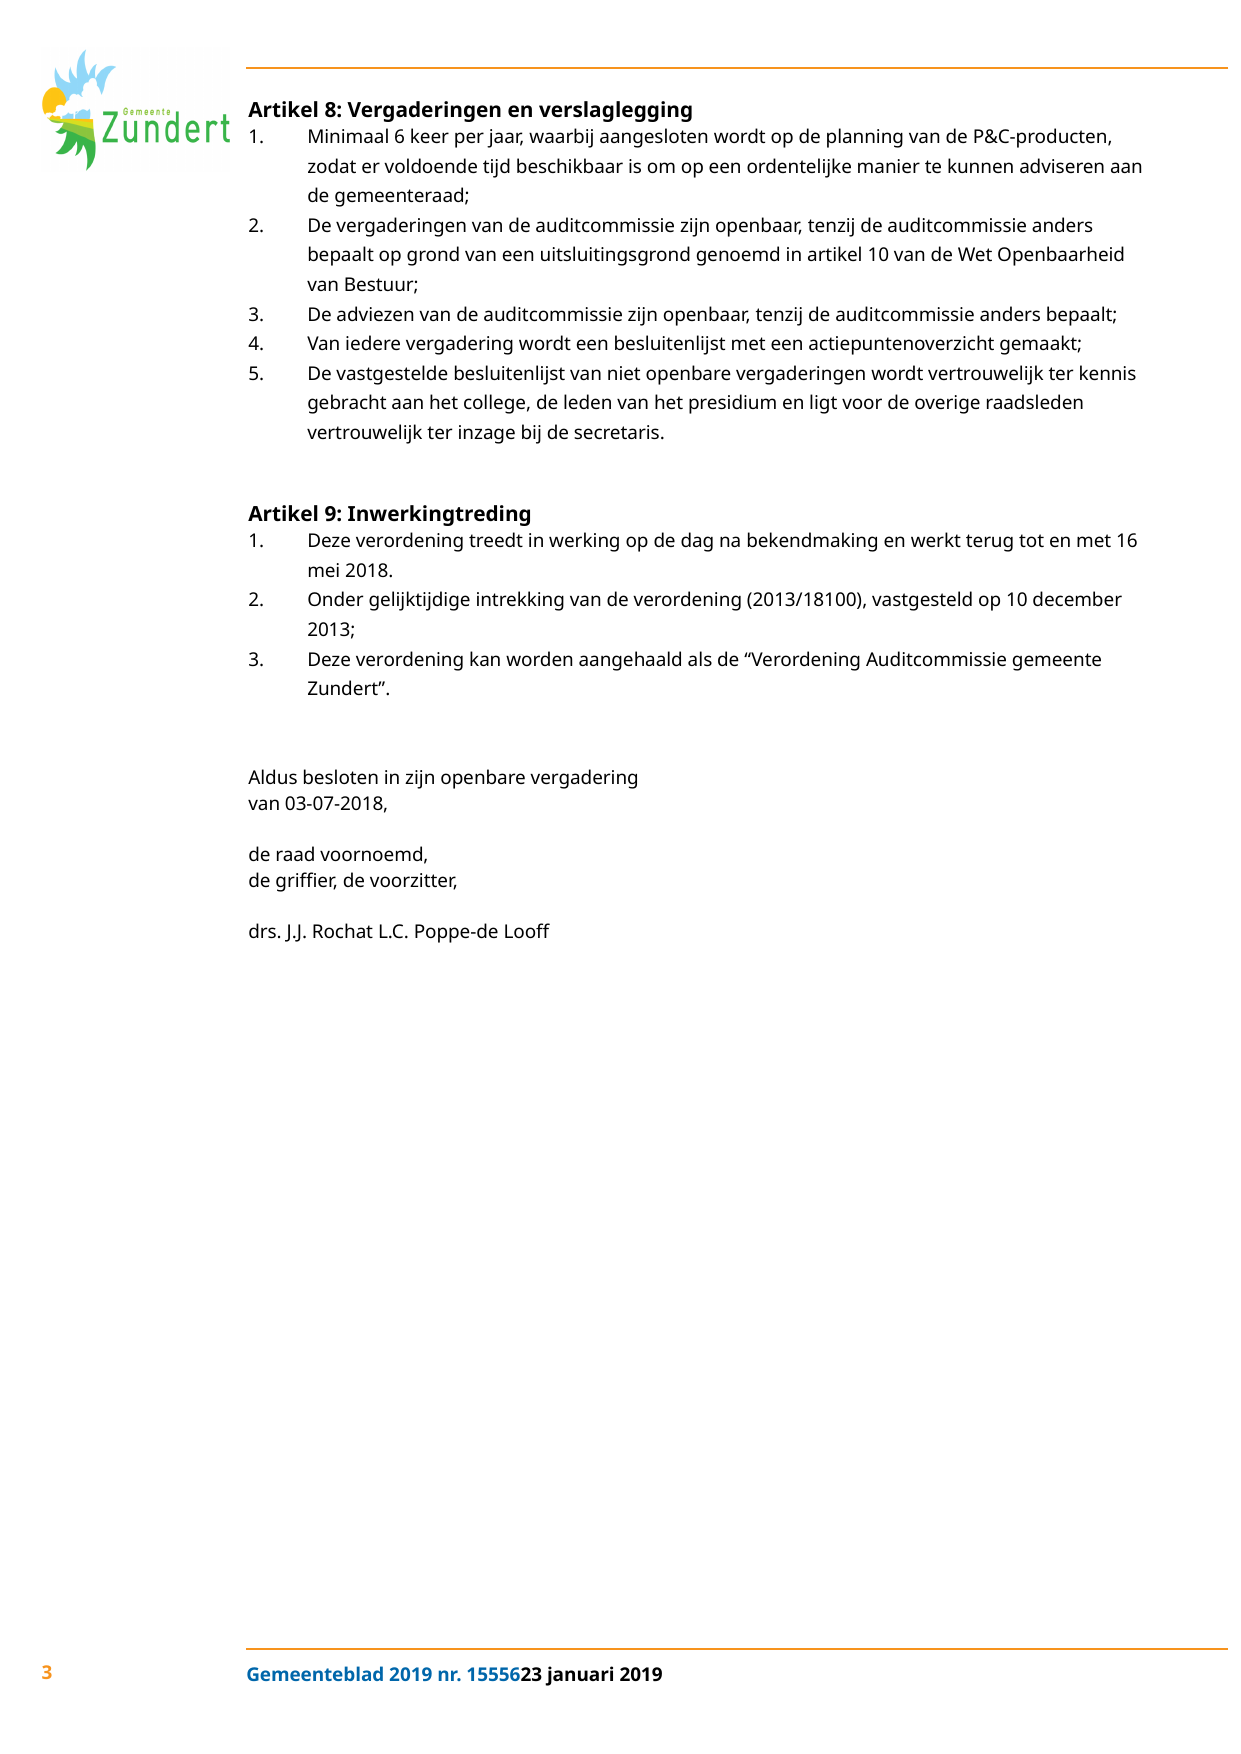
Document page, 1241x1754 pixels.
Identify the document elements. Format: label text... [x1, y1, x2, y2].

list De adviezen van de auditcommissie zijn openbaar, tenzij de auditcommissie anders bepaalt; [248, 301, 1152, 326]
text van 03-07-2018, [248, 790, 1152, 816]
text de griffier, de voorzitter, [248, 867, 1152, 893]
list Onder gelijktijdige intrekking van de verordening (2013/18100), vastgesteld op 10 december 2013; [248, 587, 1152, 642]
text Artikel 9: Inwerkingtreding [248, 499, 1152, 527]
list Minimaal 6 keer per jaar, waarbij aangesloten wordt op de planning van de P&C-producten, zodat er voldoende tijd beschikbaar is om op een ordentelijke manier te kunnen adviseren aan de gemeenteraad; [248, 123, 1152, 208]
list De vergaderingen van de auditcommissie zijn openbaar, tenzij de auditcommissie anders bepaalt op grond van een uitsluitingsgrond genoemd in artikel 10 van de Wet Openbaarheid van Bestuur; [248, 212, 1152, 297]
list De vastgestelde besluitenlijst van niet openbare vergaderingen wordt vertrouwelijk ter kennis gebracht aan het college, de leden van het presidium en ligt voor de overige raadsleden vertrouwelijk ter inzage bij de secretaris. [248, 360, 1152, 445]
text de raad voornoemd, [248, 841, 1152, 867]
list Deze verordening kan worden aangehaald als de “Verordening Auditcommissie gemeente Zundert”. [248, 646, 1152, 701]
list Deze verordening treedt in werking op de dag na bekendmaking en werkt terug tot en met 16 mei 2018. [248, 527, 1152, 583]
list Van iedere vergadering wordt een besluitenlijst met een actiepuntenoverzicht gemaakt; [248, 330, 1152, 356]
text Artikel 8: Vergaderingen en verslaglegging [248, 95, 1152, 123]
text drs. J.J. Rochat L.C. Poppe-de Looff [248, 918, 1152, 944]
text Aldus besloten in zijn openbare vergadering [248, 764, 1152, 790]
picture [41, 47, 231, 172]
